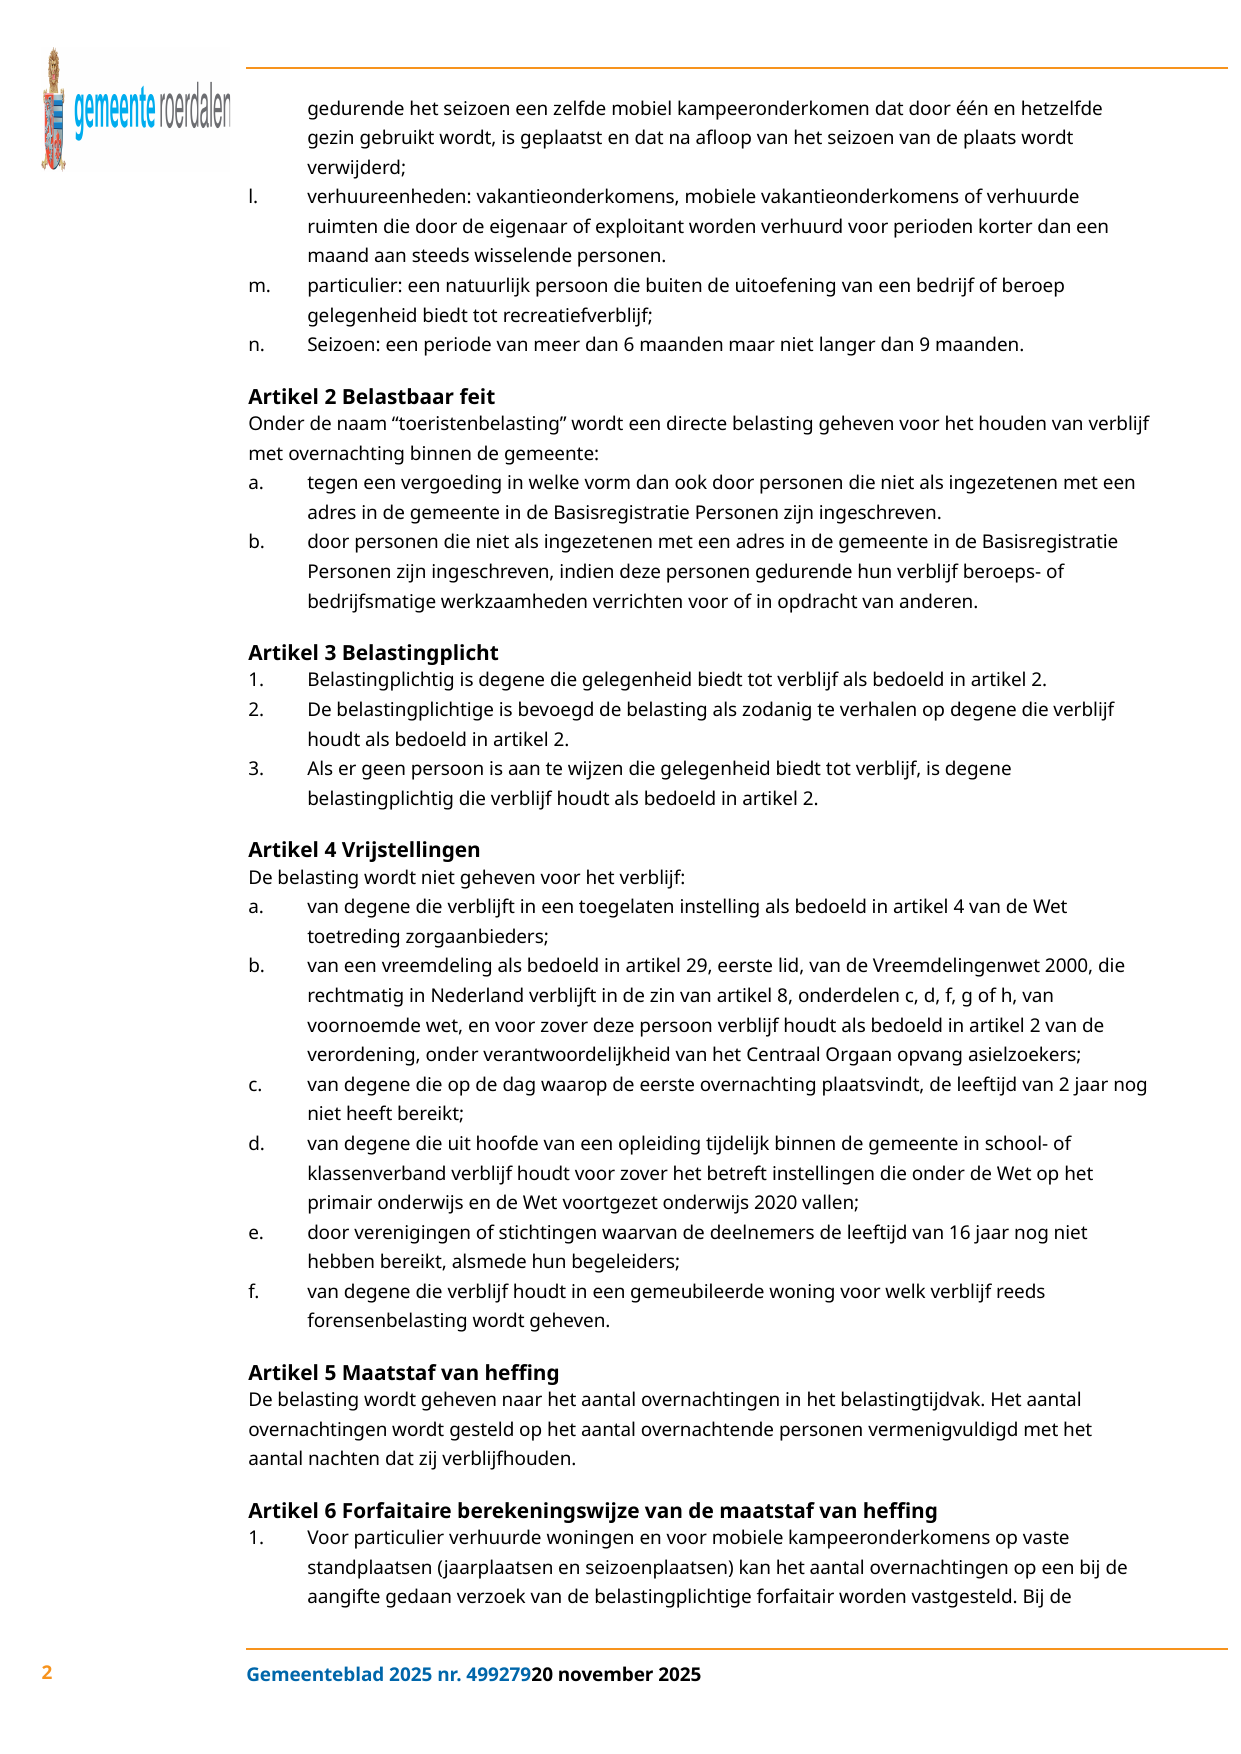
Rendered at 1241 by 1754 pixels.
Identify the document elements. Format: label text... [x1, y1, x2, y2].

list De belastingplichtige is bevoegd de belasting als zodanig te verhalen op degene die verblijf houdt als bedoeld in artikel 2. [248, 696, 1152, 752]
text Onder de naam “toeristenbelasting” wordt een directe belasting geheven voor het houden van verblijf met overnachting binnen de gemeente: [248, 410, 1152, 466]
text De belasting wordt niet geheven voor het verblijf: [248, 864, 1152, 889]
list van degene die verblijf houdt in een gemeubileerde woning voor welk verblijf reeds forensenbelasting wordt geheven. [248, 1278, 1152, 1333]
list van degene die uit hoofde van een opleiding tijdelijk binnen de gemeente in school- of klassenverband verblijf houdt voor zover het betreft instellingen die onder de Wet op het primair onderwijs en de Wet voortgezet onderwijs 2020 vallen; [248, 1130, 1152, 1215]
text Artikel 6 Forfaitaire berekeningswijze van de maatstaf van heffing [248, 1496, 1152, 1524]
text De belasting wordt geheven naar het aantal overnachtingen in het belastingtijdvak. Het aantal overnachtingen wordt gesteld op het aantal overnachtende personen vermenigvuldigd met het aantal nachten dat zij verblijfhouden. [248, 1386, 1152, 1471]
list van degene die verblijft in een toegelaten instelling als bedoeld in artikel 4 van de Wet toetreding zorgaanbieders; [248, 893, 1152, 949]
list door verenigingen of stichtingen waarvan de deelnemers de leeftijd van 16 jaar nog niet hebben bereikt, alsmede hun begeleiders; [248, 1219, 1152, 1274]
list van degene die op de dag waarop de eerste overnachting plaatsvindt, de leeftijd van 2 jaar nog niet heeft bereikt; [248, 1071, 1152, 1126]
list van een vreemdeling als bedoeld in artikel 29, eerste lid, van de Vreemdelingenwet 2000, die rechtmatig in Nederland verblijft in de zin van artikel 8, onderdelen c, d, f, g of h, van voornoemde wet, en voor zover deze persoon verblijf houdt als bedoeld in artikel 2 van de verordening, onder verantwoordelijkheid van het Centraal Orgaan opvang asielzoekers; [248, 953, 1152, 1067]
text Artikel 5 Maatstaf van heffing [248, 1358, 1152, 1386]
list door personen die niet als ingezetenen met een adres in de gemeente in de Basisregistratie Personen zijn ingeschreven, indien deze personen gedurende hun verblijf beroeps- of bedrijfsmatige werkzaamheden verrichten voor of in opdracht van anderen. [248, 529, 1152, 613]
list Seizoen: een periode van meer dan 6 maanden maar niet langer dan 9 maanden. [248, 331, 1152, 357]
list particulier: een natuurlijk persoon die buiten de uitoefening van een bedrijf of beroep gelegenheid biedt tot recreatiefverblijf; [248, 272, 1152, 328]
list gedurende het seizoen een zelfde mobiel kampeeronderkomen dat door één en hetzelfde gezin gebruikt wordt, is geplaatst en dat na afloop van het seizoen van de plaats wordt verwijderd; [248, 95, 1152, 180]
picture [41, 47, 231, 172]
list verhuureenheden: vakantieonderkomens, mobiele vakantieonderkomens of verhuurde ruimten die door de eigenaar of exploitant worden verhuurd voor perioden korter dan een maand aan steeds wisselende personen. [248, 183, 1152, 268]
list Belastingplichtig is degene die gelegenheid biedt tot verblijf als bedoeld in artikel 2. [248, 667, 1152, 692]
list Voor particulier verhuurde woningen en voor mobiele kampeeronderkomens op vaste standplaatsen (jaarplaatsen en seizoenplaatsen) kan het aantal overnachtingen op een bij de aangifte gedaan verzoek van de belastingplichtige forfaitair worden vastgesteld. Bij de [248, 1524, 1152, 1609]
text Artikel 3 Belastingplicht [248, 638, 1152, 667]
list Als er geen persoon is aan te wijzen die gelegenheid biedt tot verblijf, is degene belastingplichtig die verblijf houdt als bedoeld in artikel 2. [248, 755, 1152, 811]
text Artikel 2 Belastbaar feit [248, 382, 1152, 410]
text Artikel 4 Vrijstellingen [248, 835, 1152, 864]
list tegen een vergoeding in welke vorm dan ook door personen die niet als ingezetenen met een adres in de gemeente in de Basisregistratie Personen zijn ingeschreven. [248, 469, 1152, 525]
